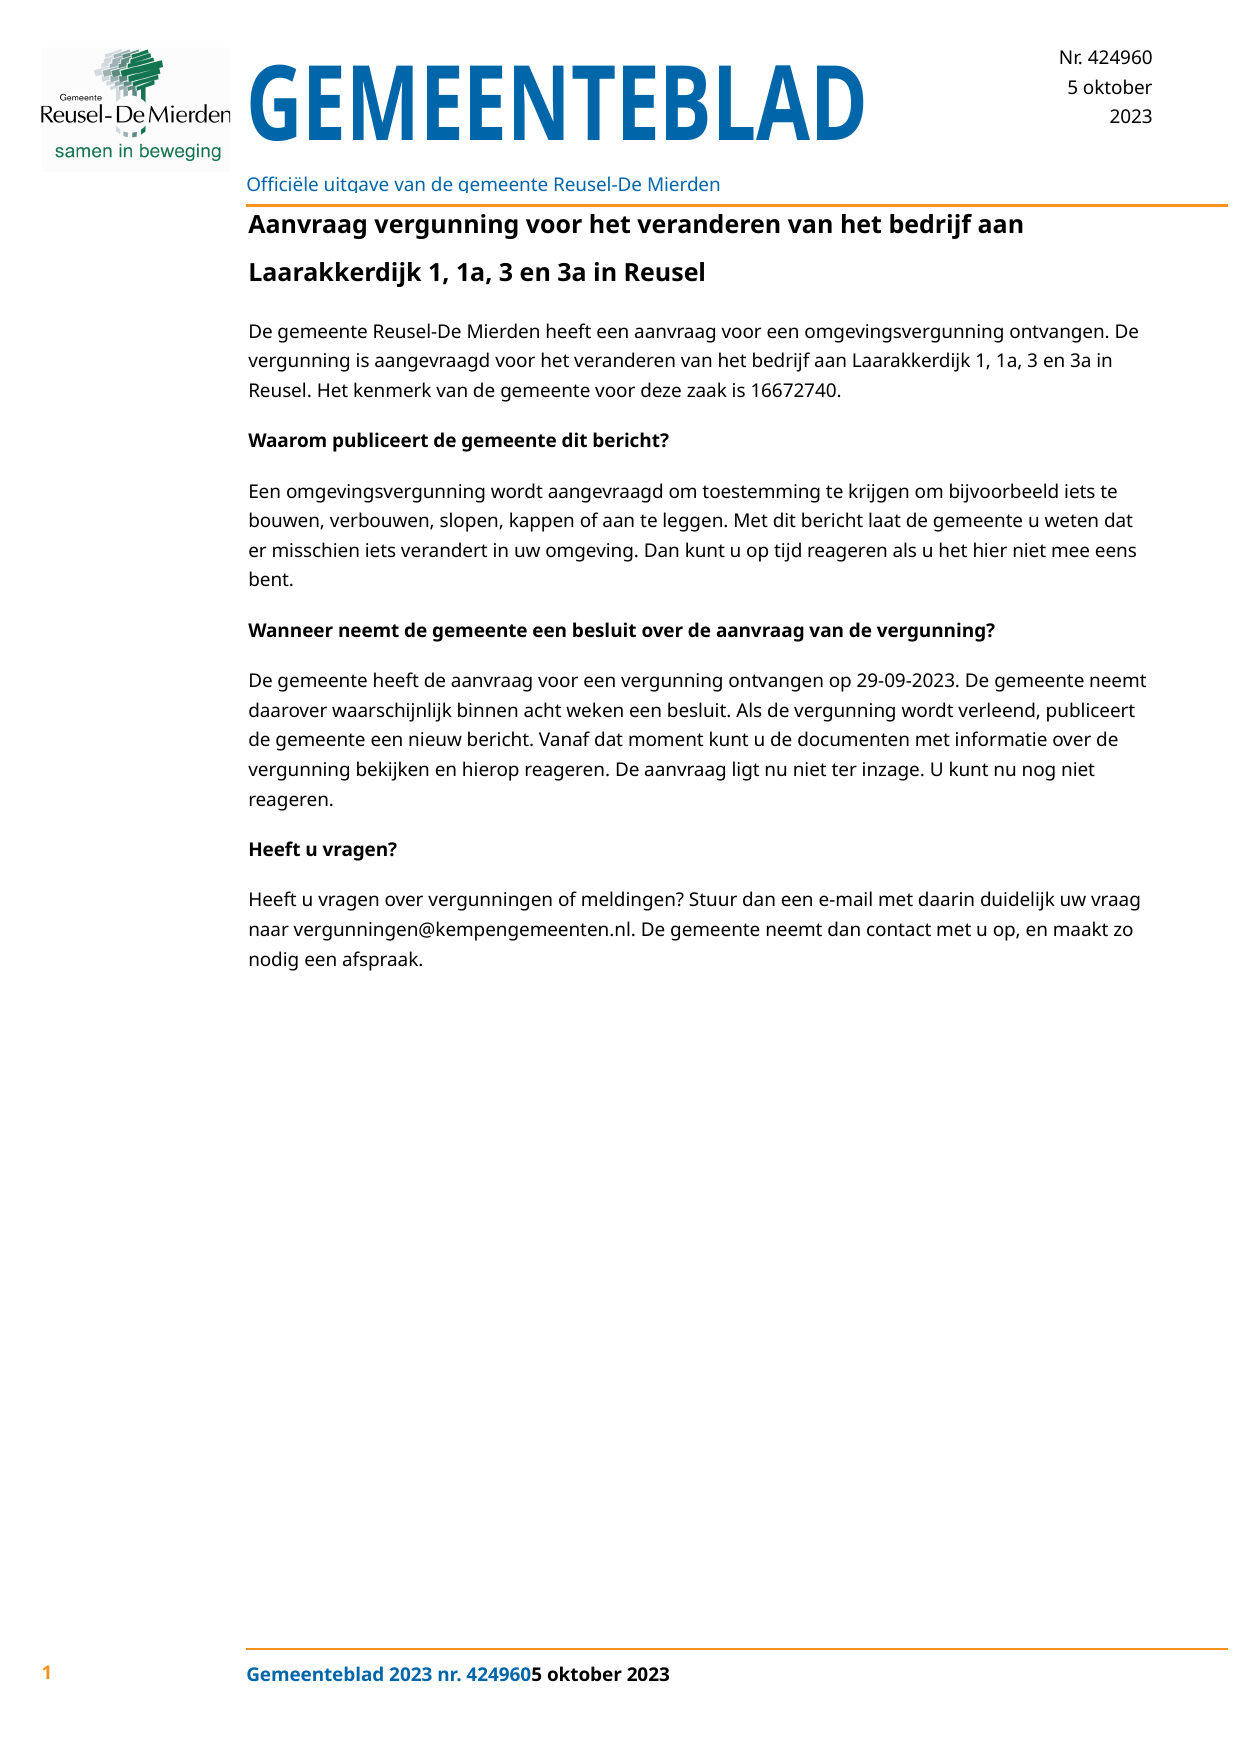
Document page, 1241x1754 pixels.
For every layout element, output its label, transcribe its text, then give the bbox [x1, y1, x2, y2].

text Een omgevingsvergunning wordt aangevraagd om toestemming te krijgen om bijvoorbeeld iets te bouwen, verbouwen, slopen, kappen of aan te leggen. Met dit bericht laat de gemeente u weten dat er misschien iets verandert in uw omgeving. Dan kunt u op tijd reageren als u het hier niet mee eens bent. [248, 478, 1152, 592]
text De gemeente heeft de aanvraag voor een vergunning ontvangen op 29-09-2023. De gemeente neemt daarover waarschijnlijk binnen acht weken een besluit. Als de vergunning wordt verleend, publiceert de gemeente een nieuw bericht. Vanaf dat moment kunt u de documenten met informatie over de vergunning bekijken en hierop reageren. De aanvraag ligt nu niet ter inzage. U kunt nu nog niet reageren. [248, 667, 1152, 812]
text Heeft u vragen? [248, 836, 1152, 862]
text Heeft u vragen over vergunningen of meldingen? Stuur dan een e-mail met daarin duidelijk uw vraag naar vergunningen@kempengemeenten.nl. De gemeente neemt dan contact met u op, en maakt zo nodig een afspraak. [248, 887, 1152, 972]
text Aanvraag vergunning voor het veranderen van het bedrijf aan Laarakkerdijk 1, 1a, 3 en 3a in Reusel [248, 207, 1152, 288]
text Waarom publiceert de gemeente dit bericht? [248, 427, 1152, 453]
text Wanneer neemt de gemeente een besluit over de aanvraag van de vergunning? [248, 617, 1152, 643]
picture [41, 47, 231, 172]
text De gemeente Reusel-De Mierden heeft een aanvraag voor een omgevingsvergunning ontvangen. De vergunning is aangevraagd voor het veranderen van het bedrijf aan Laarakkerdijk 1, 1a, 3 en 3a in Reusel. Het kenmerk van de gemeente voor deze zaak is 16672740. [248, 318, 1152, 403]
